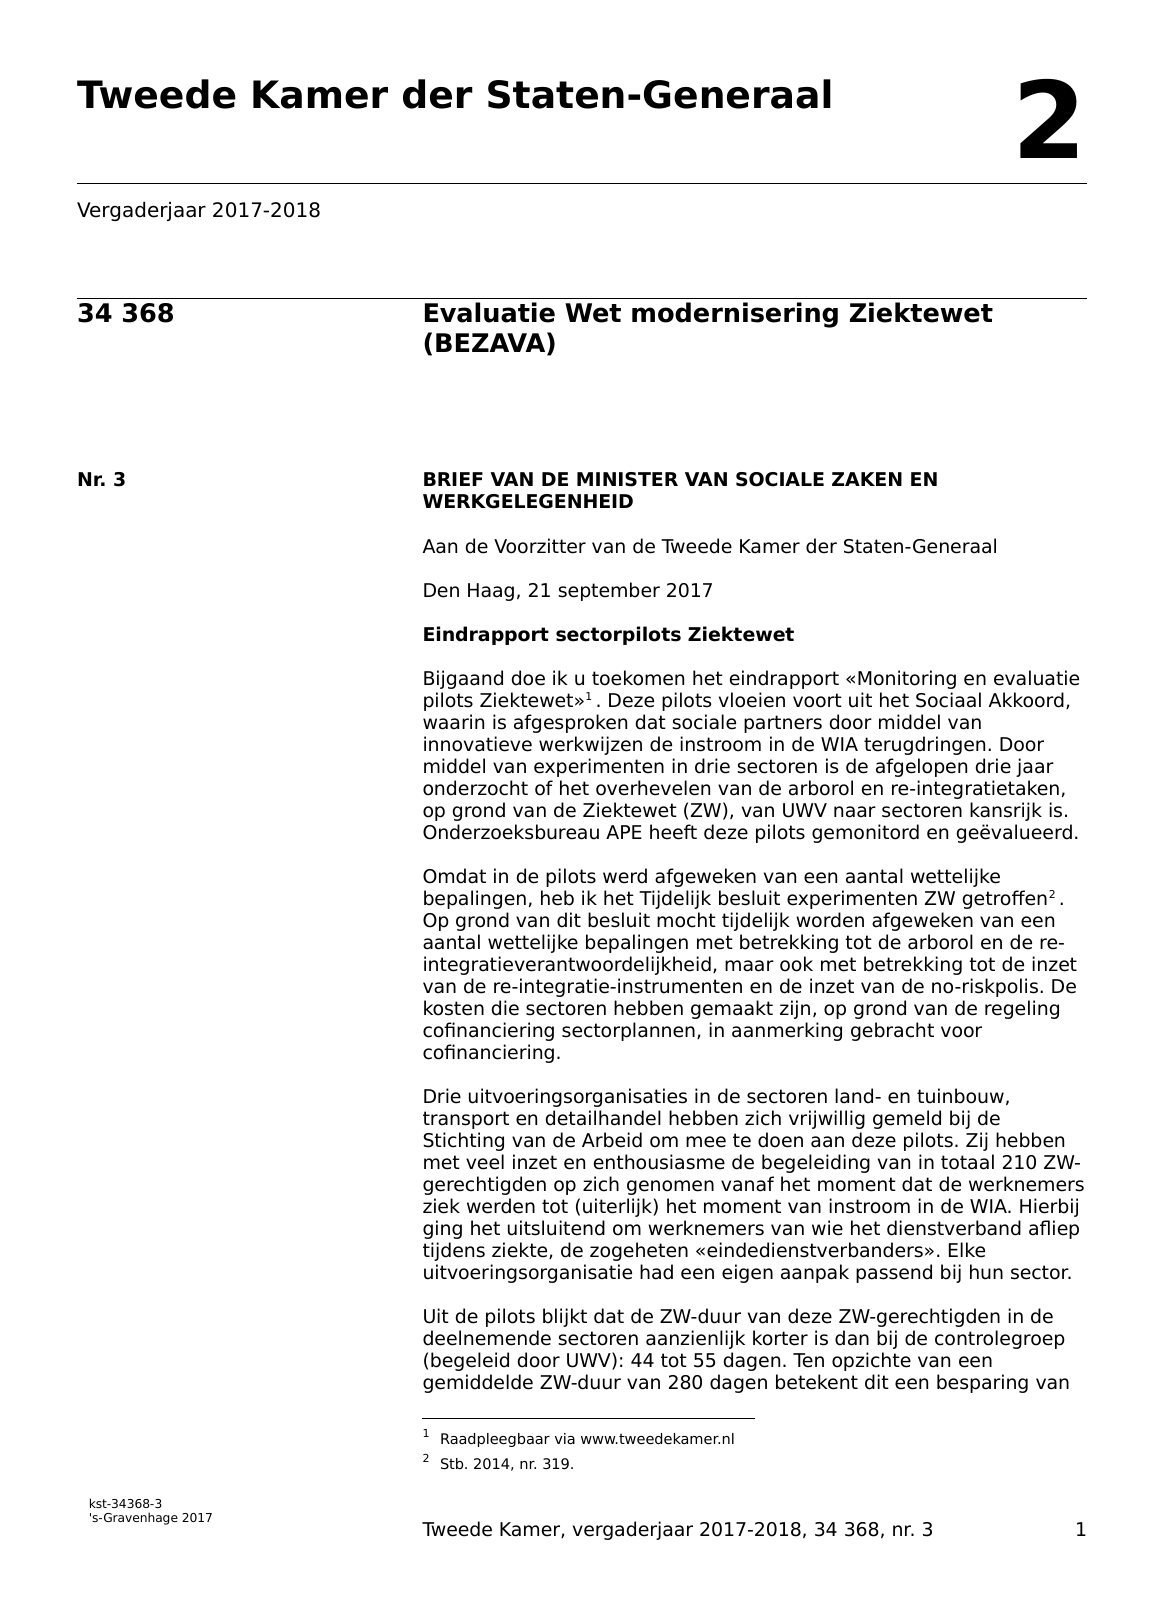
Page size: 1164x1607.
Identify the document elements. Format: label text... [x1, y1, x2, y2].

text Raadpleegbaar via www.tweedekamer.nl [422, 1427, 1087, 1449]
text Den Haag, 21 september 2017 [422, 580, 1087, 602]
text kst-34368-3 [88, 1497, 323, 1511]
subtitle Nr. 3 BRIEF VAN DE MINISTER VAN SOCIALE ZAKEN EN WERKGELEGENHEID [77, 469, 1087, 513]
table_header 2 [886, 59, 1087, 183]
text Omdat in de pilots werd afgeweken van een aantal wettelijke bepalingen, heb ik het Tijdelijk besluit experimenten ZW getroffen. Op grond van dit besluit mocht tijdelijk worden afgeweken van een aantal wettelijke bepalingen met betrekking tot de arborol en de re-integratieverantwoordelijkheid, maar ook met betrekking tot de inzet van de re-integratie-instrumenten en de inzet van de no-riskpolis. De kosten die sectoren hebben gemaakt zijn, op grond van de regeling cofinanciering sectorplannen, in aanmerking gebracht voor cofinanciering. [422, 866, 1087, 1064]
text Drie uitvoeringsorganisaties in de sectoren land- en tuinbouw, transport en detailhandel hebben zich vrijwillig gemeld bij de Stichting van de Arbeid om mee te doen aan deze pilots. Zij hebben met veel inzet en enthousiasme de begeleiding van in totaal 210 ZW-gerechtigden op zich genomen vanaf het moment dat de werknemers ziek werden tot (uiterlijk) het moment van instroom in de WIA. Hierbij ging het uitsluitend om werknemers van wie het dienstverband afliep tijdens ziekte, de zogeheten «eindedienstverbanders». Elke uitvoeringsorganisatie had een eigen aanpak passend bij hun sector. [422, 1086, 1087, 1284]
table_header Tweede Kamer der Staten-Generaal [77, 59, 886, 183]
subtitle Eindrapport sectorpilots Ziektewet [422, 624, 1087, 646]
text Bijgaand doe ik u toekomen het eindrapport «Monitoring en evaluatie pilots Ziektewet». Deze pilots vloeien voort uit het Sociaal Akkoord, waarin is afgesproken dat sociale partners door middel van innovatieve werkwijzen de instroom in de WIA terugdringen. Door middel van experimenten in drie sectoren is de afgelopen drie jaar onderzocht of het overhevelen van de arborol en re-integratietaken, op grond van de Ziektewet (ZW), van UWV naar sectoren kansrijk is. Onderzoeksbureau APE heeft deze pilots gemonitord en geëvalueerd. [422, 668, 1087, 844]
subtitle 34 368 Evaluatie Wet modernisering Ziektewet (BEZAVA) [77, 299, 1087, 358]
text Uit de pilots blijkt dat de ZW-duur van deze ZW-gerechtigden in de deelnemende sectoren aanzienlijk korter is dan bij de controlegroep (begeleid door UWV): 44 tot 55 dagen. Ten opzichte van een gemiddelde ZW-duur van 280 dagen betekent dit een besparing van [422, 1306, 1087, 1394]
text 's-Gravenhage 2017 [88, 1511, 323, 1525]
table_cell Vergaderjaar 2017-2018 [77, 184, 1087, 298]
text Aan de Voorzitter van de Tweede Kamer der Staten-Generaal [422, 536, 1087, 557]
text Stb. 2014, nr. 319. [422, 1452, 1087, 1474]
